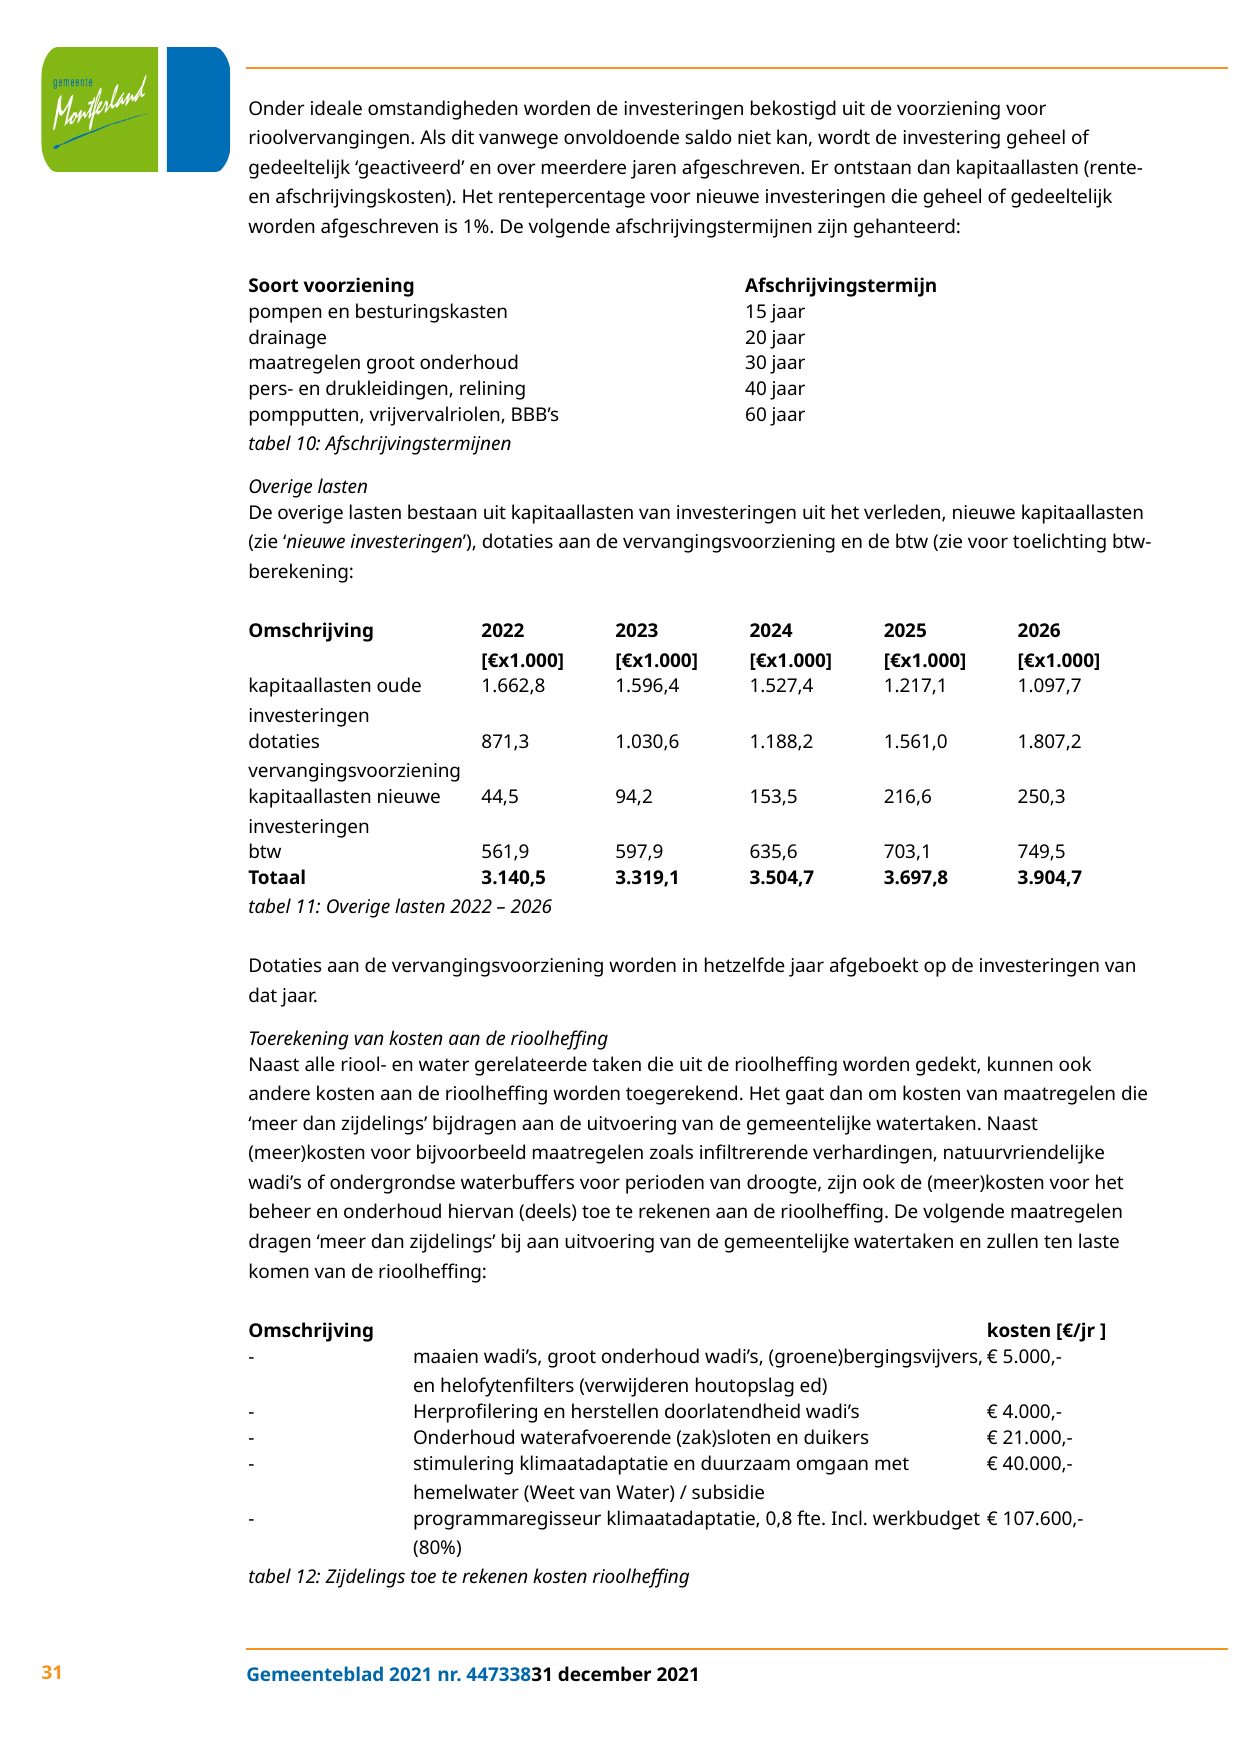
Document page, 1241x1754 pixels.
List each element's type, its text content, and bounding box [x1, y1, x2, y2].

text Dotaties aan de vervangingsvoorziening worden in hetzelfde jaar afgeboekt op de investeringen van dat jaar. [248, 952, 1152, 1008]
table_cell stimulering klimaatadaptatie en duurzaam omgaan met hemelwater (Weet van Water) / subsidie [413, 1450, 987, 1505]
table_header 2024 [€x1.000] [749, 617, 883, 673]
table_cell programmaregisseur klimaatadaptatie, 0,8 fte. Incl. werkbudget (80%) [413, 1505, 987, 1560]
table_header kosten [€/jr ] [987, 1317, 1152, 1343]
table_cell kapitaallasten nieuwe investeringen [248, 783, 481, 838]
table_cell 3.504,7 [749, 864, 883, 890]
table_cell - [248, 1505, 413, 1560]
table_header Soort voorziening [248, 273, 745, 298]
table_cell 871,3 [481, 728, 615, 783]
table_cell 1.662,8 [481, 673, 615, 728]
table_cell pompen en besturingskasten [248, 298, 745, 324]
table_cell 1.807,2 [1018, 728, 1152, 783]
table_cell 1.097,7 [1018, 673, 1152, 728]
table_cell - [248, 1398, 413, 1424]
table_header 2022 [€x1.000] [481, 617, 615, 673]
table_cell - [248, 1343, 413, 1398]
table_cell 250,3 [1018, 783, 1152, 838]
text De overige lasten bestaan uit kapitaallasten van investeringen uit het verleden, nieuwe kapitaallasten (zie ‘nieuwe investeringen’), dotaties aan de vervangingsvoorziening en de btw (zie voor toelichting btw-berekening: [248, 499, 1152, 584]
table_cell 1.217,1 [884, 673, 1017, 728]
table_cell € 21.000,- [987, 1424, 1152, 1450]
text tabel 12: Zijdelings toe te rekenen kosten rioolheffing [248, 1563, 1152, 1589]
table_cell drainage [248, 324, 745, 349]
table_cell 1.527,4 [749, 673, 883, 728]
table_cell - [248, 1450, 413, 1505]
table_cell € 4.000,- [987, 1398, 1152, 1424]
table_cell 3.697,8 [884, 864, 1017, 890]
text tabel 11: Overige lasten 2022 – 2026 [248, 893, 1152, 919]
table_cell pers- en drukleidingen, relining [248, 375, 745, 401]
table_cell € 40.000,- [987, 1450, 1152, 1505]
table_cell 216,6 [884, 783, 1017, 838]
table_cell 561,9 [481, 839, 615, 864]
table_cell kapitaallasten oude investeringen [248, 673, 481, 728]
table_cell 3.140,5 [481, 864, 615, 890]
table_cell 703,1 [884, 839, 1017, 864]
table_cell 15 jaar [745, 298, 1152, 324]
text Toerekening van kosten aan de rioolheffing [248, 1025, 1152, 1051]
table_cell 3.319,1 [615, 864, 749, 890]
table_cell € 107.600,- [987, 1505, 1152, 1560]
text Overige lasten [248, 473, 1152, 499]
table_cell dotaties vervangingsvoorziening [248, 728, 481, 783]
text Naast alle riool- en water gerelateerde taken die uit de rioolheffing worden gedekt, kunnen ook andere kosten aan de rioolheffing worden toegerekend. Het gaat dan om kosten van maatregelen die ‘meer dan zijdelings’ bijdragen aan de uitvoering van de gemeentelijke watertaken. Naast (meer)kosten voor bijvoorbeeld maatregelen zoals infiltrerende verhardingen, natuurvriendelijke wadi’s of ondergrondse waterbuffers voor perioden van droogte, zijn ook de (meer)kosten voor het beheer en onderhoud hiervan (deels) toe te rekenen aan de rioolheffing. De volgende maatregelen dragen ‘meer dan zijdelings’ bij aan uitvoering van de gemeentelijke watertaken en zullen ten laste komen van de rioolheffing: [248, 1051, 1152, 1284]
table_header 2025 [€x1.000] [884, 617, 1017, 673]
table_header 2023 [€x1.000] [615, 617, 749, 673]
table_cell Totaal [248, 864, 481, 890]
table_cell 749,5 [1018, 839, 1152, 864]
table_cell € 5.000,- [987, 1343, 1152, 1398]
table_cell Onderhoud waterafvoerende (zak)sloten en duikers [413, 1424, 987, 1450]
table_header Omschrijving [248, 617, 481, 673]
table_cell 635,6 [749, 839, 883, 864]
table_header Afschrijvingstermijn [745, 273, 1152, 298]
table_cell 597,9 [615, 839, 749, 864]
table_cell pompputten, vrijvervalriolen, BBB’s [248, 401, 745, 427]
text Onder ideale omstandigheden worden de investeringen bekostigd uit de voorziening voor rioolvervangingen. Als dit vanwege onvoldoende saldo niet kan, wordt de investering geheel of gedeeltelijk ‘geactiveerd’ en over meerdere jaren afgeschreven. Er ontstaan dan kapitaallasten (rente- en afschrijvingskosten). Het rentepercentage voor nieuwe investeringen die geheel of gedeeltelijk worden afgeschreven is 1%. De volgende afschrijvingstermijnen zijn gehanteerd: [248, 95, 1152, 239]
table_cell 1.596,4 [615, 673, 749, 728]
table_cell 3.904,7 [1018, 864, 1152, 890]
table_cell 1.188,2 [749, 728, 883, 783]
table_cell 20 jaar [745, 324, 1152, 349]
table_header Omschrijving [248, 1317, 987, 1343]
table_cell 94,2 [615, 783, 749, 838]
table_cell 1.030,6 [615, 728, 749, 783]
table_cell btw [248, 839, 481, 864]
text tabel 10: Afschrijvingstermijnen [248, 430, 1152, 456]
table_cell - [248, 1424, 413, 1450]
table_header 2026 [€x1.000] [1018, 617, 1152, 673]
table_cell 44,5 [481, 783, 615, 838]
table_cell 40 jaar [745, 375, 1152, 401]
picture [41, 47, 231, 172]
table_cell 153,5 [749, 783, 883, 838]
table_cell 60 jaar [745, 401, 1152, 427]
table_cell 1.561,0 [884, 728, 1017, 783]
table_cell maatregelen groot onderhoud [248, 350, 745, 375]
table_cell maaien wadi’s, groot onderhoud wadi’s, (groene)bergingsvijvers, en helofytenfilters (verwijderen houtopslag ed) [413, 1343, 987, 1398]
table_cell 30 jaar [745, 350, 1152, 375]
table_cell Herprofilering en herstellen doorlatendheid wadi’s [413, 1398, 987, 1424]
